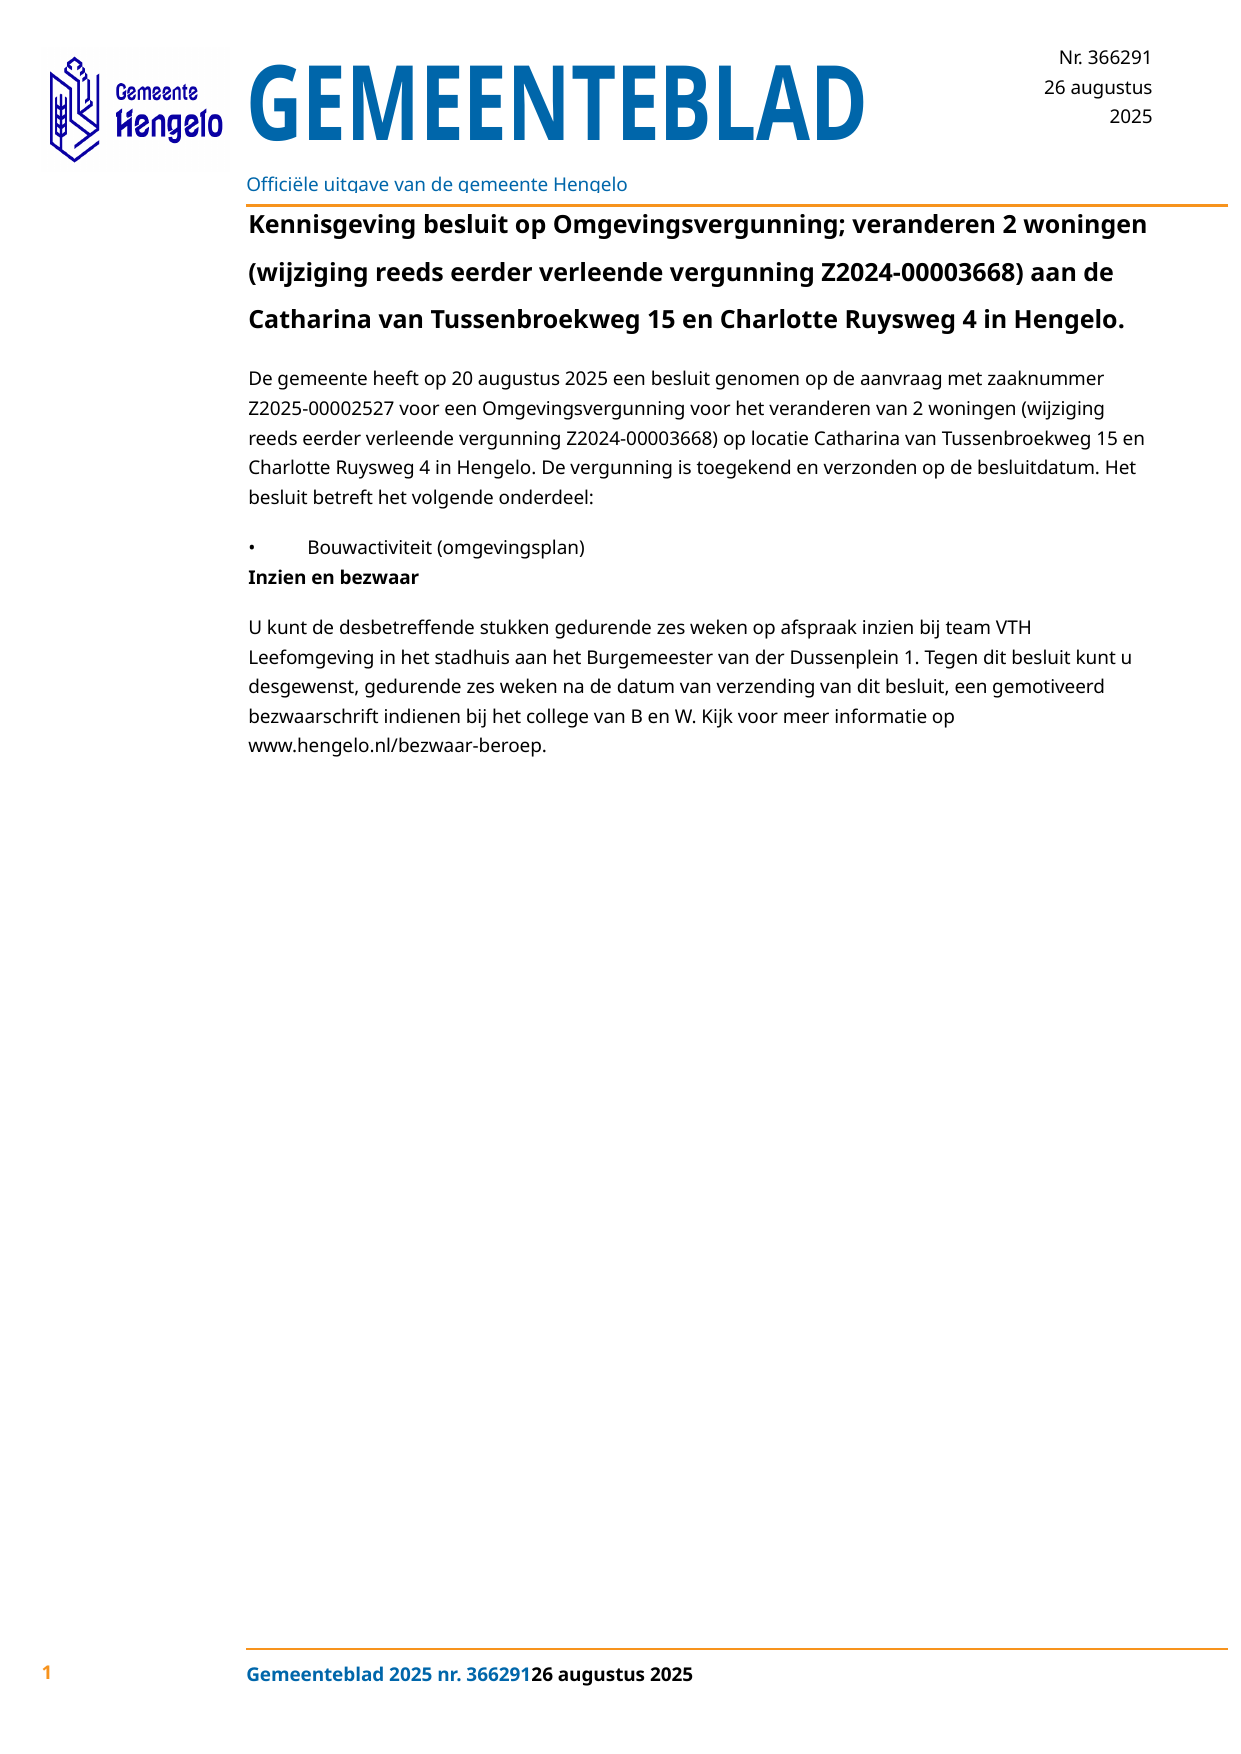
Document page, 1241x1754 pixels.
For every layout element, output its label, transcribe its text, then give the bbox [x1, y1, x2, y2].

list Bouwactiviteit (omgevingsplan) [248, 534, 1152, 560]
text Kennisgeving besluit op Omgevingsvergunning; veranderen 2 woningen (wijziging reeds eerder verleende vergunning Z2024-00003668) aan de Catharina van Tussenbroekweg 15 en Charlotte Ruysweg 4 in Hengelo. [248, 207, 1152, 336]
text De gemeente heeft op 20 augustus 2025 een besluit genomen op de aanvraag met zaaknummer Z2025-00002527 voor een Omgevingsvergunning voor het veranderen van 2 woningen (wijziging reeds eerder verleende vergunning Z2024-00003668) op locatie Catharina van Tussenbroekweg 15 en Charlotte Ruysweg 4 in Hengelo. De vergunning is toegekend en verzonden op de besluitdatum. Het besluit betreft het volgende onderdeel: [248, 366, 1152, 509]
picture [41, 47, 231, 172]
text U kunt de desbetreffende stukken gedurende zes weken op afspraak inzien bij team VTH Leefomgeving in het stadhuis aan het Burgemeester van der Dussenplein 1. Tegen dit besluit kunt u desgewenst, gedurende zes weken na de datum van verzending van dit besluit, een gemotiveerd bezwaarschrift indienen bij het college van B en W. Kijk voor meer informatie op www.hengelo.nl/bezwaar-beroep. [248, 614, 1152, 758]
text Inzien en bezwaar [248, 564, 1152, 589]
